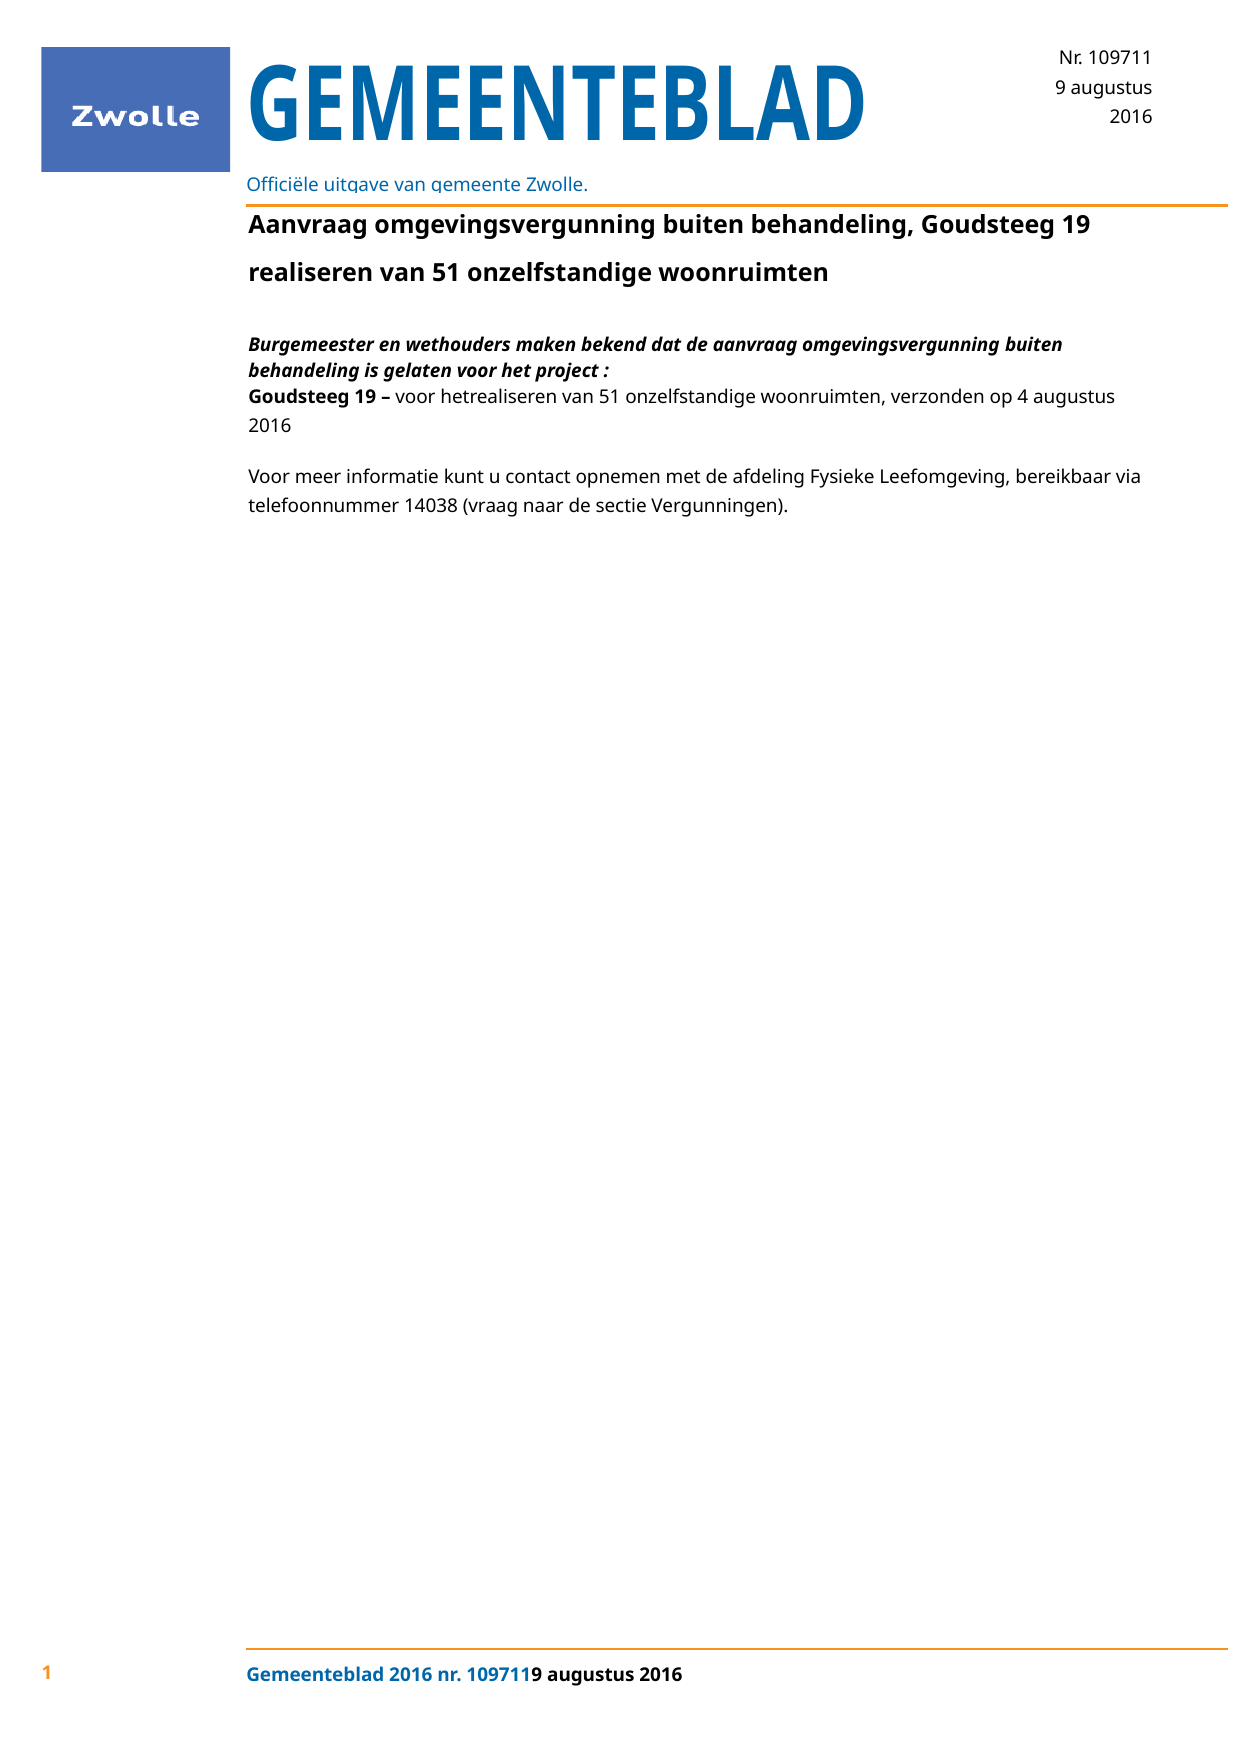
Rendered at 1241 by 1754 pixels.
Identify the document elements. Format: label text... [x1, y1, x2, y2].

text Voor meer informatie kunt u contact opnemen met de afdeling Fysieke Leefomgeving, bereikbaar via telefoonnummer 14038 (vraag naar de sectie Vergunningen). [248, 463, 1152, 518]
picture [41, 47, 231, 172]
text Aanvraag omgevingsvergunning buiten behandeling, Goudsteeg 19 realiseren van 51 onzelfstandige woonruimten [248, 207, 1152, 288]
text Burgemeester en wethouders maken bekend dat de aanvraag omgevingsvergunning buiten behandeling is gelaten voor het project : [248, 331, 1152, 383]
text Goudsteeg 19 – voor hetrealiseren van 51 onzelfstandige woonruimten, verzonden op 4 augustus 2016 [248, 383, 1152, 438]
